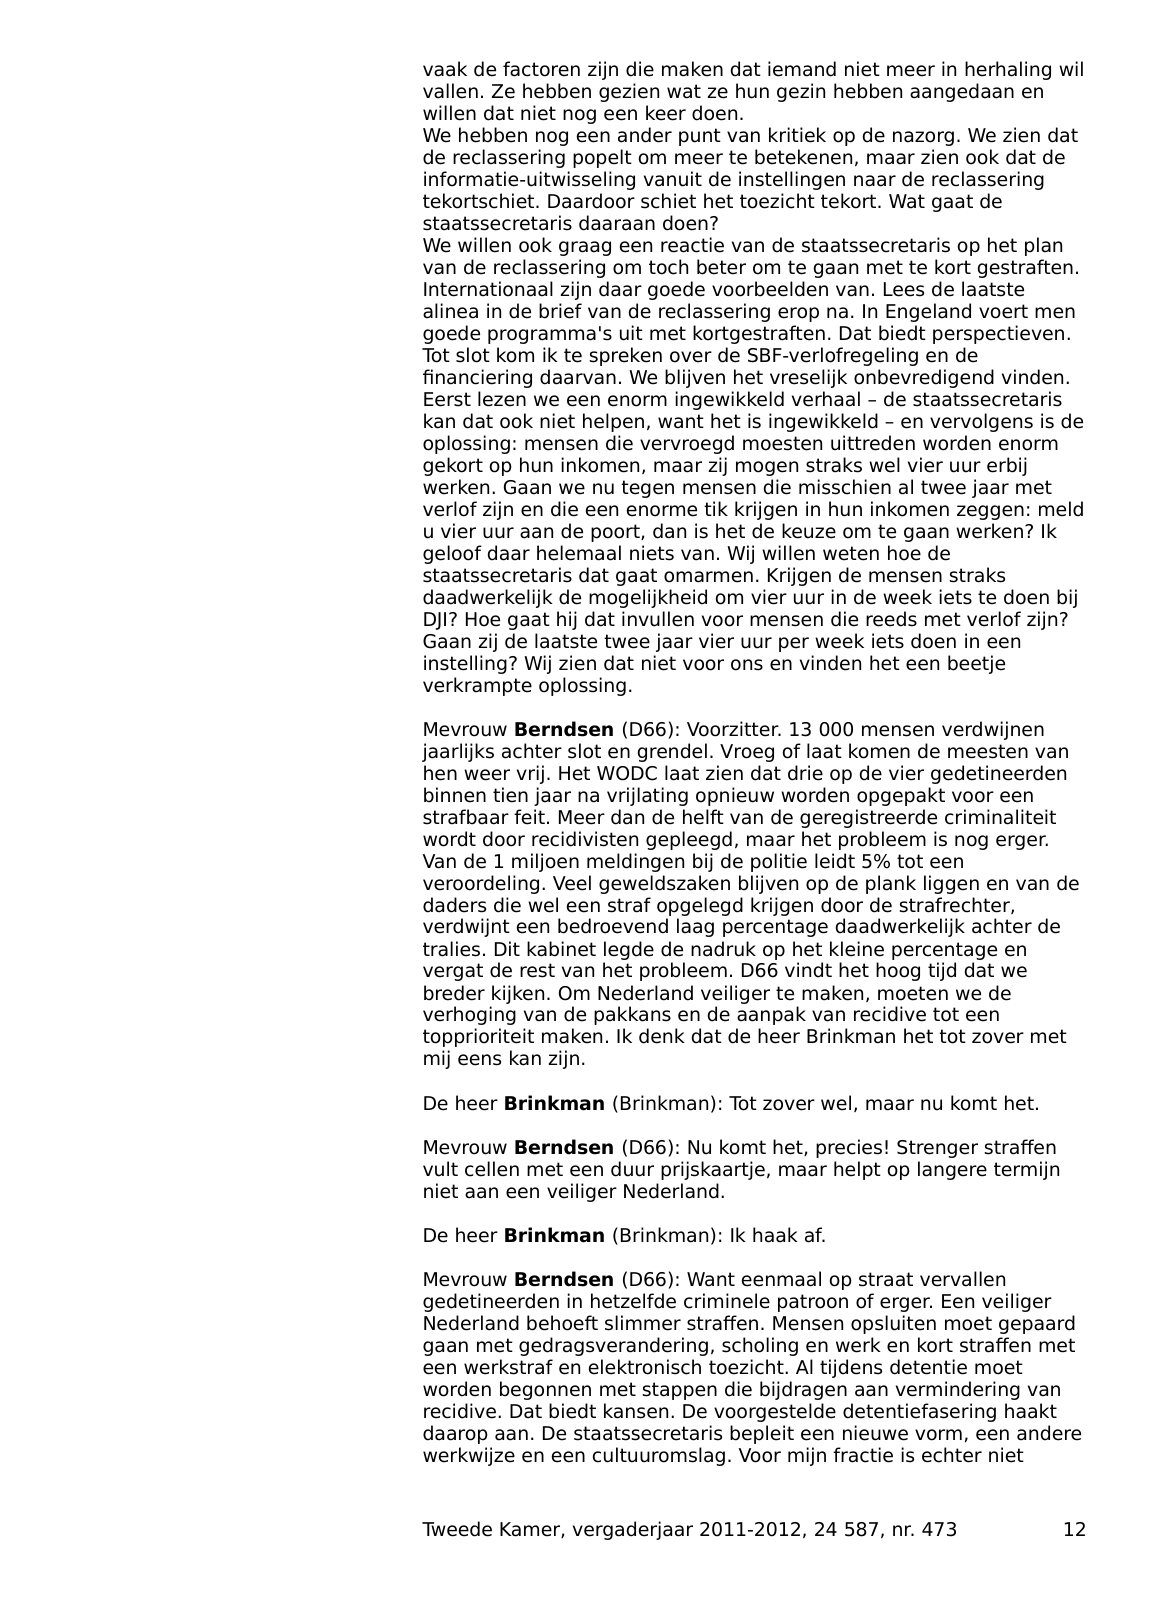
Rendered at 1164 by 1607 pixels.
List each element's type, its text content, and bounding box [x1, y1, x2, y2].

text De heer Brinkman (Brinkman): Tot zover wel, maar nu komt het. [422, 1092, 1087, 1114]
text We willen ook graag een reactie van de staatssecretaris op het plan van de reclassering om toch beter om te gaan met te kort gestraften. Internationaal zijn daar goede voorbeelden van. Lees de laatste alinea in de brief van de reclassering erop na. In Engeland voert men goede programma's uit met kortgestraften. Dat biedt perspectieven. [422, 235, 1087, 345]
text vaak de factoren zijn die maken dat iemand niet meer in herhaling wil vallen. Ze hebben gezien wat ze hun gezin hebben aangedaan en willen dat niet nog een keer doen. [422, 59, 1087, 125]
text Mevrouw Berndsen (D66): Want eenmaal op straat vervallen gedetineerden in hetzelfde criminele patroon of erger. Een veiliger Nederland behoeft slimmer straffen. Mensen opsluiten moet gepaard gaan met gedragsverandering, scholing en werk en kort straffen met een werkstraf en elektronisch toezicht. Al tijdens detentie moet worden begonnen met stappen die bijdragen aan vermindering van recidive. Dat biedt kansen. De voorgestelde detentiefasering haakt daarop aan. De staatssecretaris bepleit een nieuwe vorm, een andere werkwijze en een cultuuromslag. Voor mijn fractie is echter niet [422, 1269, 1087, 1467]
text Tot slot kom ik te spreken over de SBF-verlofregeling en de financiering daarvan. We blijven het vreselijk onbevredigend vinden. Eerst lezen we een enorm ingewikkeld verhaal – de staatssecretaris kan dat ook niet helpen, want het is ingewikkeld – en vervolgens is de oplossing: mensen die vervroegd moesten uittreden worden enorm gekort op hun inkomen, maar zij mogen straks wel vier uur erbij werken. Gaan we nu tegen mensen die misschien al twee jaar met verlof zijn en die een enorme tik krijgen in hun inkomen zeggen: meld u vier uur aan de poort, dan is het de keuze om te gaan werken? Ik geloof daar helemaal niets van. Wij willen weten hoe de staatssecretaris dat gaat omarmen. Krijgen de mensen straks daadwerkelijk de mogelijkheid om vier uur in de week iets te doen bij DJI? Hoe gaat hij dat invullen voor mensen die reeds met verlof zijn? Gaan zij de laatste twee jaar vier uur per week iets doen in een instelling? Wij zien dat niet voor ons en vinden het een beetje verkrampte oplossing. [422, 345, 1087, 696]
text Mevrouw Berndsen (D66): Voorzitter. 13 000 mensen verdwijnen jaarlijks achter slot en grendel. Vroeg of laat komen de meesten van hen weer vrij. Het WODC laat zien dat drie op de vier gedetineerden binnen tien jaar na vrijlating opnieuw worden opgepakt voor een strafbaar feit. Meer dan de helft van de geregistreerde criminaliteit wordt door recidivisten gepleegd, maar het probleem is nog erger. Van de 1 miljoen meldingen bij de politie leidt 5% tot een veroordeling. Veel geweldszaken blijven op de plank liggen en van de daders die wel een straf opgelegd krijgen door de strafrechter, verdwijnt een bedroevend laag percentage daadwerkelijk achter de tralies. Dit kabinet legde de nadruk op het kleine percentage en vergat de rest van het probleem. D66 vindt het hoog tijd dat we breder kijken. Om Nederland veiliger te maken, moeten we de verhoging van de pakkans en de aanpak van recidive tot een topprioriteit maken. Ik denk dat de heer Brinkman het tot zover met mij eens kan zijn. [422, 719, 1087, 1070]
text We hebben nog een ander punt van kritiek op de nazorg. We zien dat de reclassering popelt om meer te betekenen, maar zien ook dat de informatie-uitwisseling vanuit de instellingen naar de reclassering tekortschiet. Daardoor schiet het toezicht tekort. Wat gaat de staatssecretaris daaraan doen? [422, 125, 1087, 235]
text De heer Brinkman (Brinkman): Ik haak af. [422, 1225, 1087, 1247]
text Mevrouw Berndsen (D66): Nu komt het, precies! Strenger straffen vult cellen met een duur prijskaartje, maar helpt op langere termijn niet aan een veiliger Nederland. [422, 1137, 1087, 1203]
